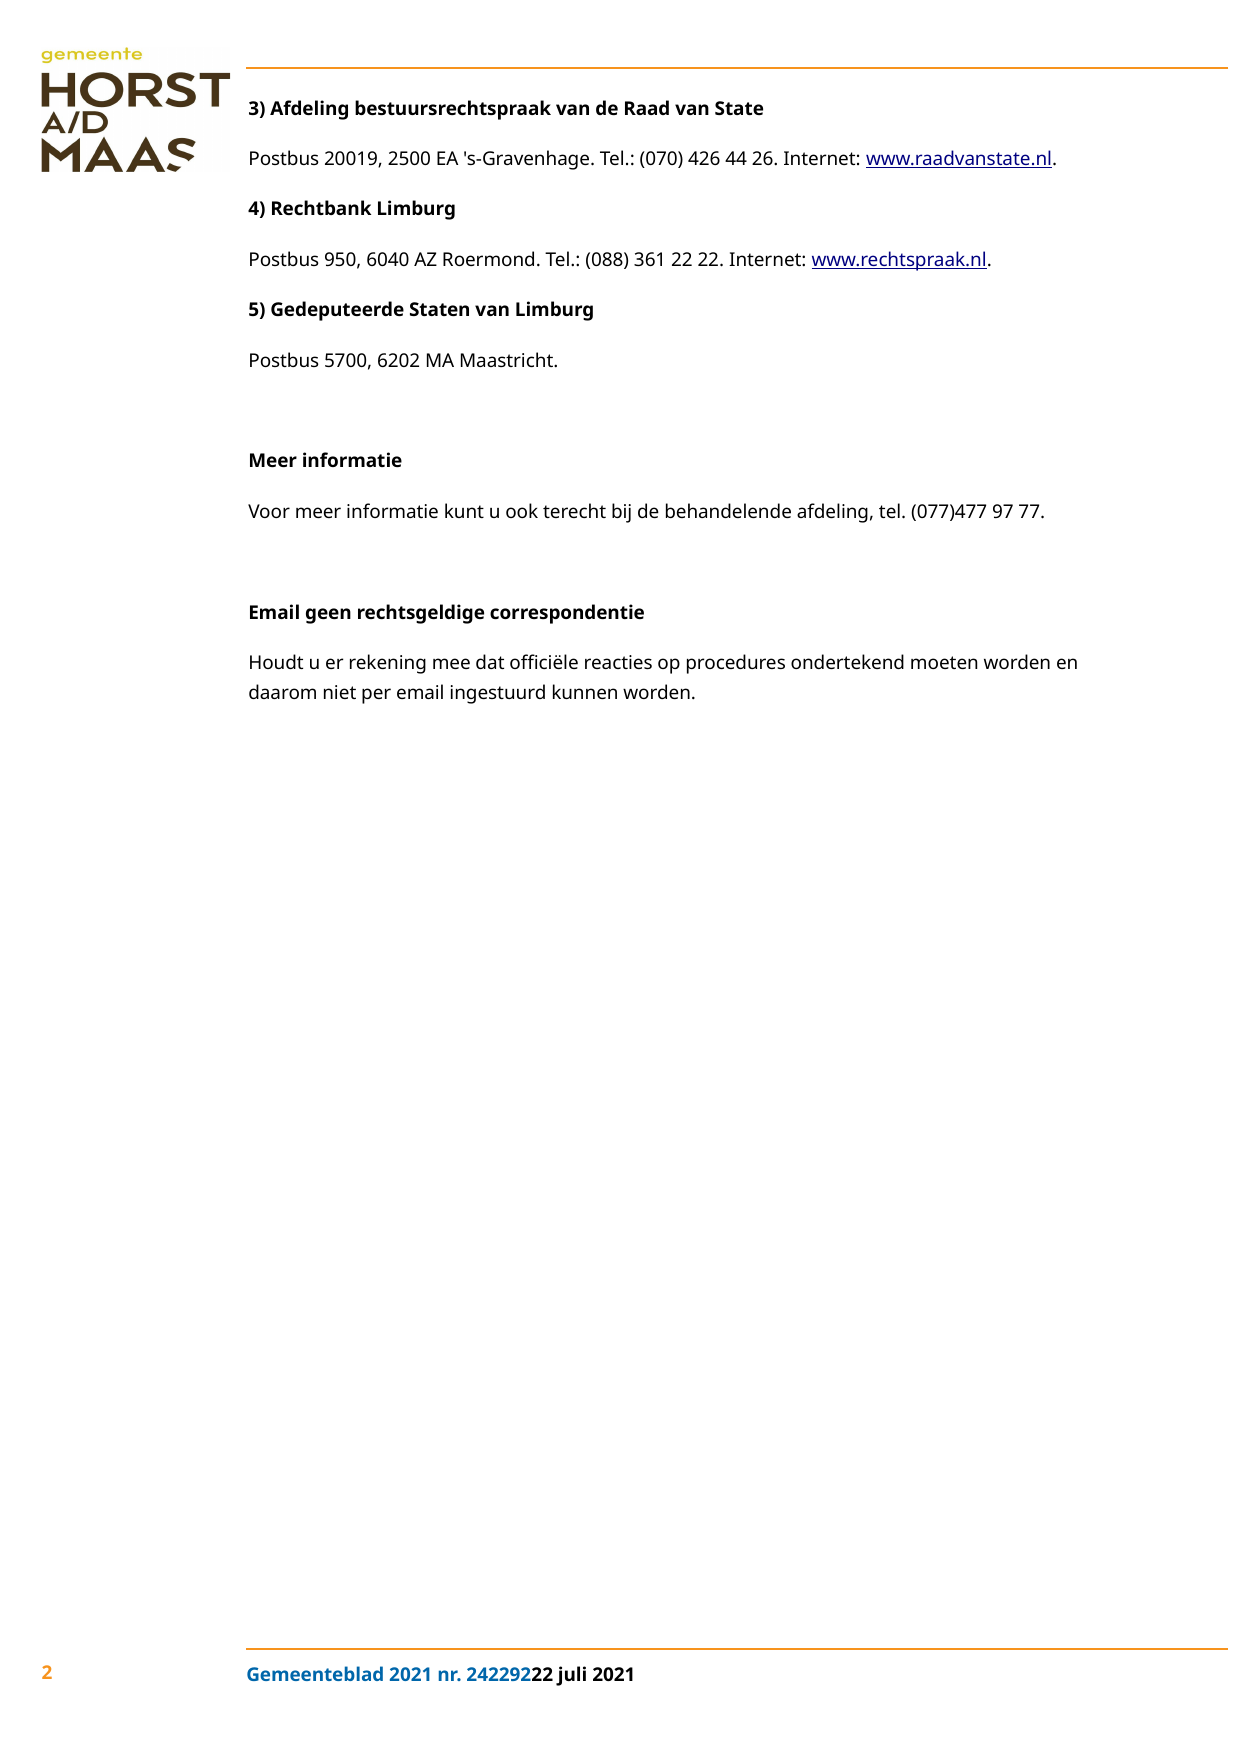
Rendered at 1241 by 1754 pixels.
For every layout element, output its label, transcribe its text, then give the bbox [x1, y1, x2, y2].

text 5) Gedeputeerde Staten van Limburg [248, 296, 1152, 322]
text Postbus 950, 6040 AZ Roermond. Tel.: (088) 361 22 22. Internet: www.rechtspraak.nl. [248, 246, 1152, 272]
text Voor meer informatie kunt u ook terecht bij de behandelende afdeling, tel. (077)477 97 77. [248, 498, 1152, 524]
text Postbus 20019, 2500 EA 's-Gravenhage. Tel.: (070) 426 44 26. Internet: www.raadvanstate.nl. [248, 145, 1152, 171]
text Email geen rechtsgeldige correspondentie [248, 599, 1152, 625]
text Meer informatie [248, 448, 1152, 473]
text Postbus 5700, 6202 MA Maastricht. [248, 347, 1152, 373]
text 3) Afdeling bestuursrechtspraak van de Raad van State [248, 95, 1152, 121]
text Houdt u er rekening mee dat officiële reacties op procedures ondertekend moeten worden en daarom niet per email ingestuurd kunnen worden. [248, 649, 1152, 705]
text 4) Rechtbank Limburg [248, 196, 1152, 221]
picture [41, 47, 231, 172]
